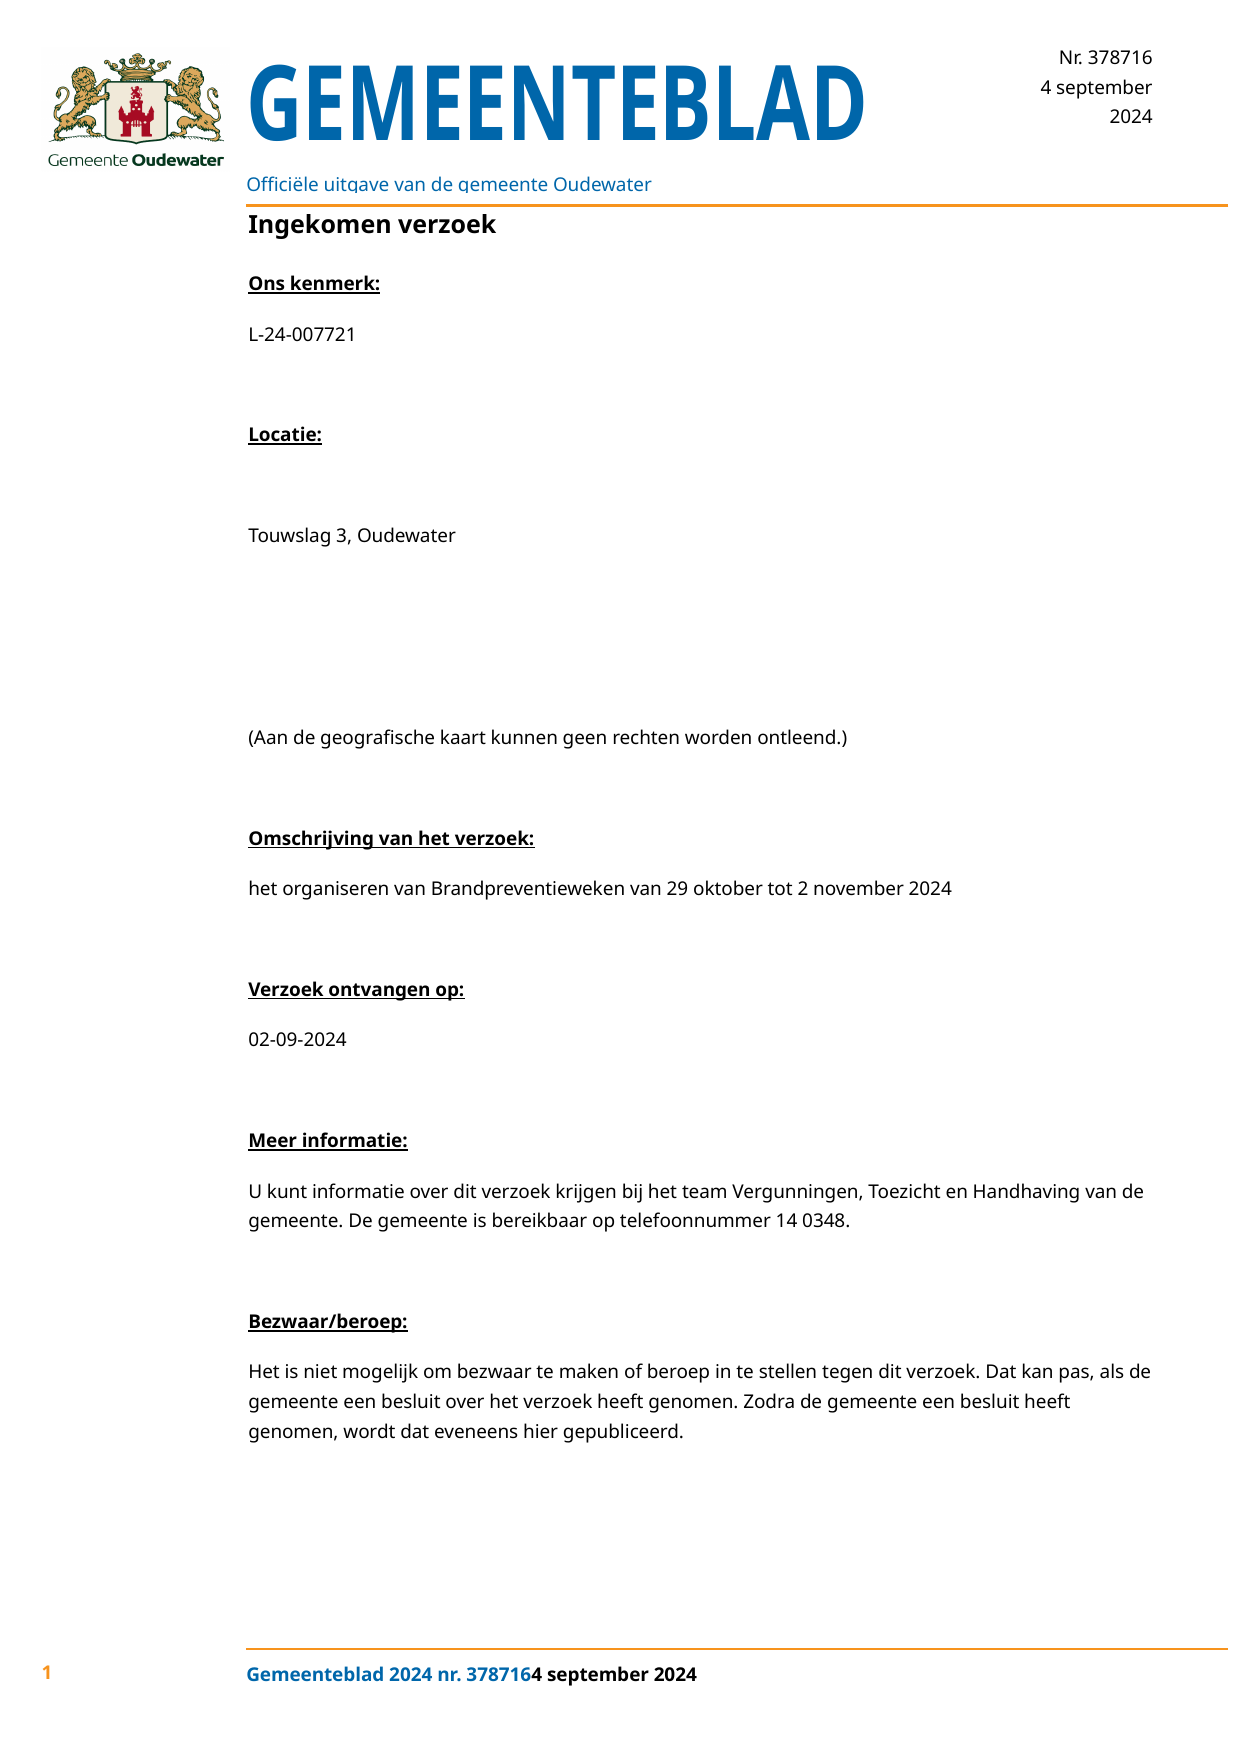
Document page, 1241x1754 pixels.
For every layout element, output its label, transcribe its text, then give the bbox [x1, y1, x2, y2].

text 02-09-2024 [248, 1027, 1152, 1052]
text Het is niet mogelijk om bezwaar te maken of beroep in te stellen tegen dit verzoek. Dat kan pas, als de gemeente een besluit over het verzoek heeft genomen. Zodra de gemeente een besluit heeft genomen, wordt dat eveneens hier gepubliceerd. [248, 1359, 1152, 1443]
text L-24-007721 [248, 321, 1152, 346]
text Ons kenmerk: [248, 270, 1152, 296]
text Meer informatie: [248, 1127, 1152, 1153]
text Verzoek ontvangen op: [248, 976, 1152, 1002]
text Bezwaar/beroep: [248, 1308, 1152, 1334]
text Ingekomen verzoek [248, 207, 1152, 241]
text Omschrijving van het verzoek: [248, 825, 1152, 851]
text het organiseren van Brandpreventieweken van 29 oktober tot 2 november 2024 [248, 875, 1152, 901]
text Touwslag 3, Oudewater [248, 522, 1152, 548]
text (Aan de geografische kaart kunnen geen rechten worden ontleend.) [248, 724, 1152, 750]
text Locatie: [248, 422, 1152, 447]
text U kunt informatie over dit verzoek krijgen bij het team Vergunningen, Toezicht en Handhaving van de gemeente. De gemeente is bereikbaar op telefoonnummer 14 0348. [248, 1178, 1152, 1233]
picture [41, 47, 231, 172]
